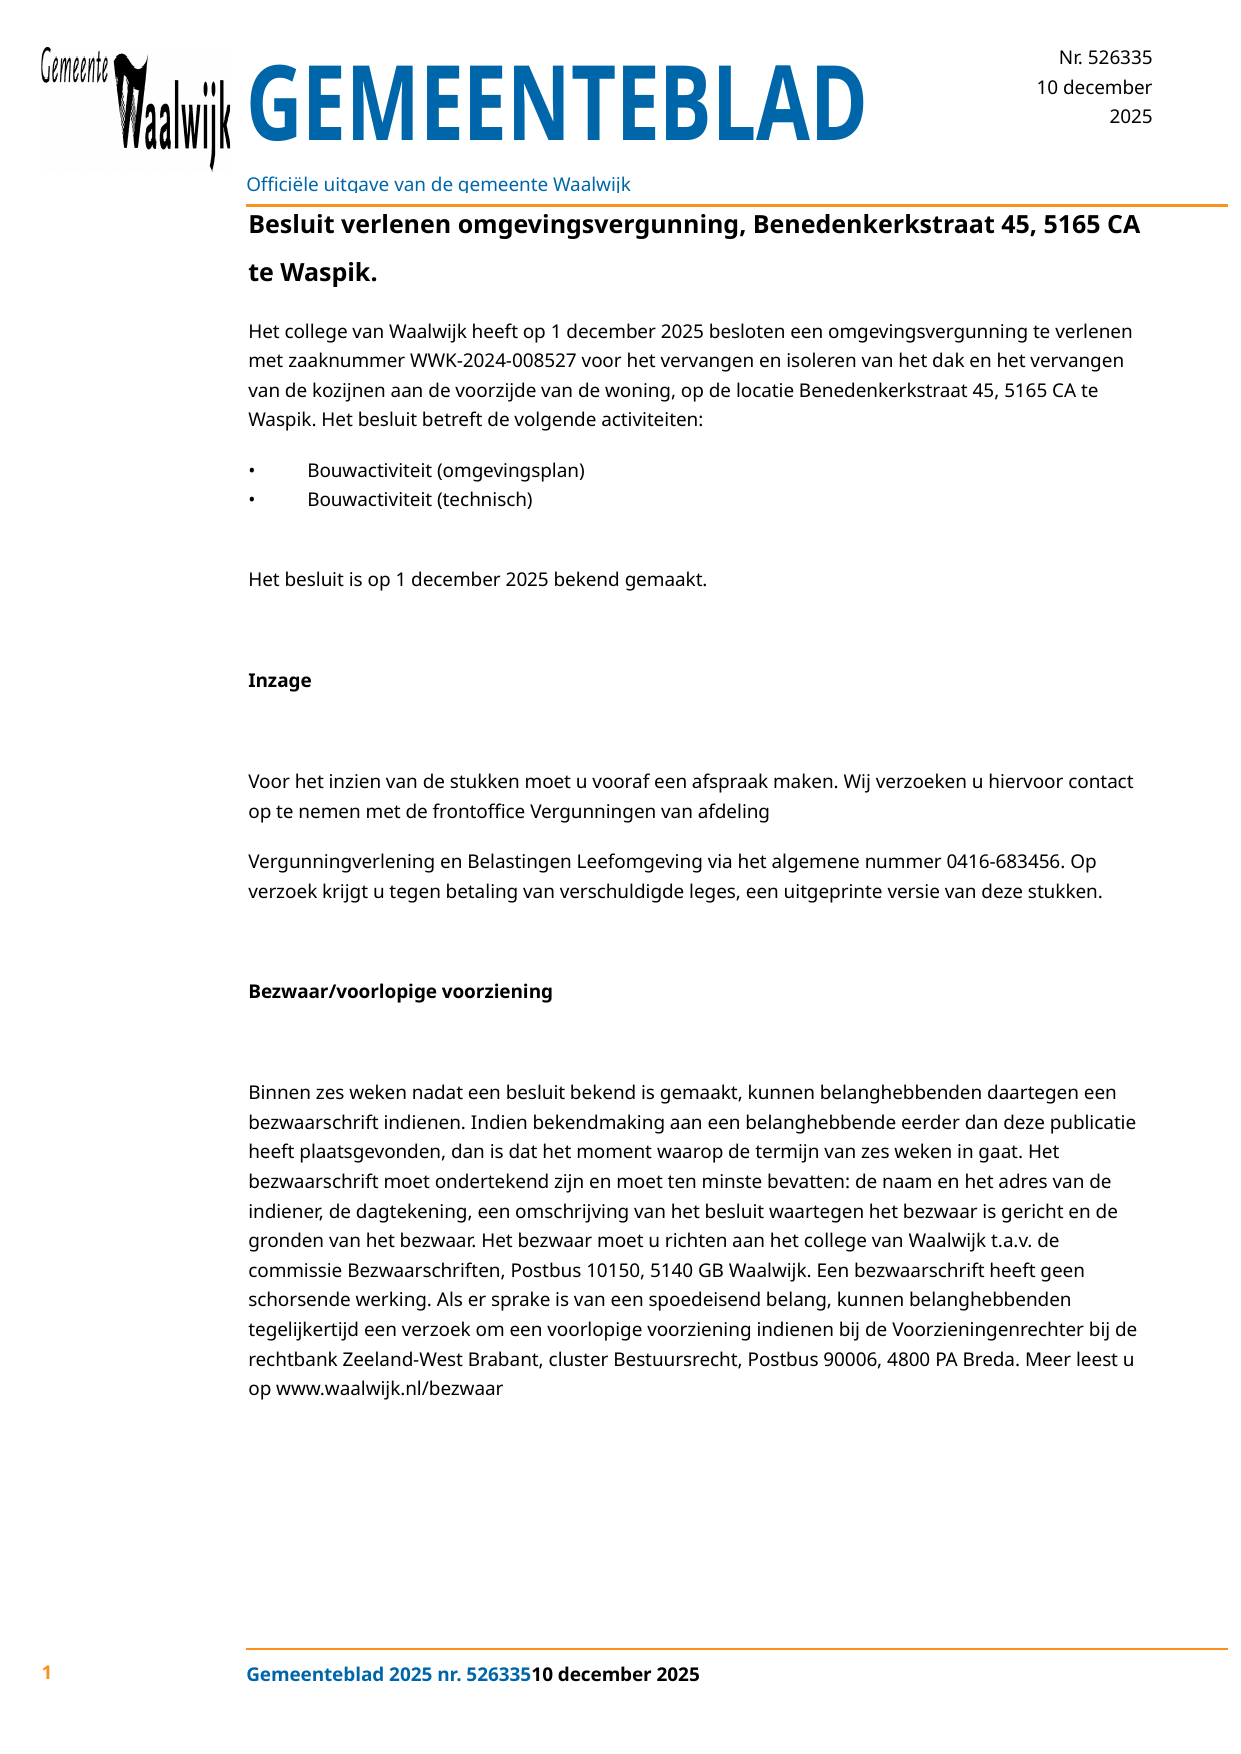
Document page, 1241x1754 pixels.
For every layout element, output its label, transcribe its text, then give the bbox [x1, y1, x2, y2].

text Vergunningverlening en Belastingen Leefomgeving via het algemene nummer 0416-683456. Op verzoek krijgt u tegen betaling van verschuldigde leges, een uitgeprinte versie van deze stukken. [248, 848, 1152, 904]
text Bezwaar/voorlopige voorziening [248, 979, 1152, 1004]
list Bouwactiviteit (omgevingsplan) [248, 457, 1152, 483]
text Het college van Waalwijk heeft op 1 december 2025 besloten een omgevingsvergunning te verlenen met zaaknummer WWK-2024-008527 voor het vervangen en isoleren van het dak en het vervangen van de kozijnen aan de voorzijde van de woning, op de locatie Benedenkerkstraat 45, 5165 CA te Waspik. Het besluit betreft de volgende activiteiten: [248, 318, 1152, 432]
text Inzage [248, 667, 1152, 693]
text Binnen zes weken nadat een besluit bekend is gemaakt, kunnen belanghebbenden daartegen een bezwaarschrift indienen. Indien bekendmaking aan een belanghebbende eerder dan deze publicatie heeft plaatsgevonden, dan is dat het moment waarop de termijn van zes weken in gaat. Het bezwaarschrift moet ondertekend zijn en moet ten minste bevatten: de naam en het adres van de indiener, de dagtekening, een omschrijving van het besluit waartegen het bezwaar is gericht en de gronden van het bezwaar. Het bezwaar moet u richten aan het college van Waalwijk t.a.v. de commissie Bezwaarschriften, Postbus 10150, 5140 GB Waalwijk. Een bezwaarschrift heeft geen schorsende werking. Als er sprake is van een spoedeisend belang, kunnen belanghebbenden tegelijkertijd een verzoek om een voorlopige voorziening indienen bij de Voorzieningenrechter bij de rechtbank Zeeland-West Brabant, cluster Bestuursrecht, Postbus 90006, 4800 PA Breda. Meer leest u op www.waalwijk.nl/bezwaar [248, 1079, 1152, 1401]
text Besluit verlenen omgevingsvergunning, Benedenkerkstraat 45, 5165 CA te Waspik. [248, 207, 1152, 288]
picture [41, 47, 231, 172]
text Het besluit is op 1 december 2025 bekend gemaakt. [248, 567, 1152, 592]
list Bouwactiviteit (technisch) [248, 487, 1152, 512]
text Voor het inzien van de stukken moet u vooraf een afspraak maken. Wij verzoeken u hiervoor contact op te nemen met de frontoffice Vergunningen van afdeling [248, 768, 1152, 824]
